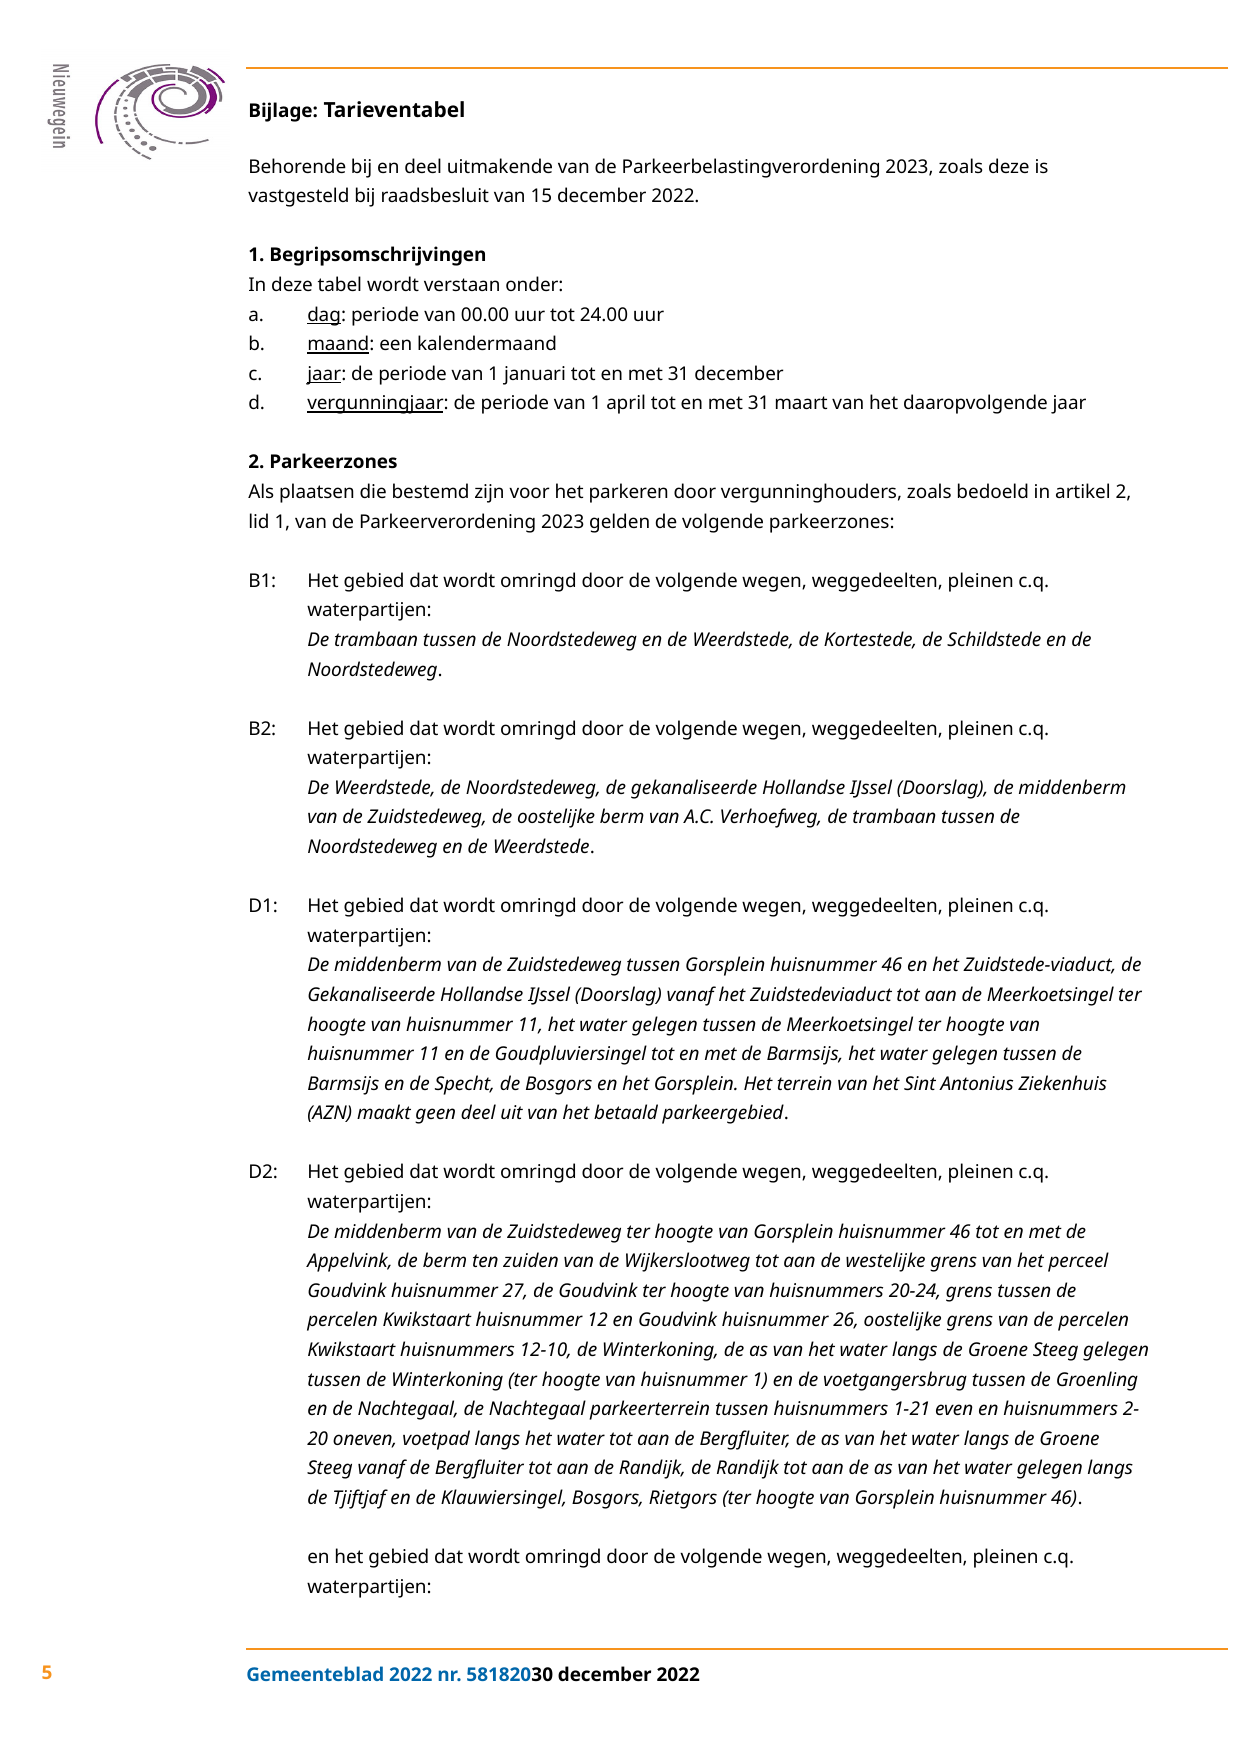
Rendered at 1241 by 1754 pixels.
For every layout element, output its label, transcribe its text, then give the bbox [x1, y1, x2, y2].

list maand: een kalendermaand [248, 330, 1152, 356]
list Het gebied dat wordt omringd door de volgende wegen, weggedeelten, pleinen c.q. waterpartijen: [248, 892, 1152, 948]
list De trambaan tussen de Noordstedeweg en de Weerdstede, de Kortestede, de Schildstede en de Noordstedeweg. [248, 626, 1152, 682]
list en het gebied dat wordt omringd door de volgende wegen, weggedeelten, pleinen c.q. waterpartijen: [248, 1543, 1152, 1599]
picture [41, 47, 231, 172]
list Het gebied dat wordt omringd door de volgende wegen, weggedeelten, pleinen c.q. waterpartijen: [248, 567, 1152, 622]
list De middenberm van de Zuidstedeweg ter hoogte van Gorsplein huisnummer 46 tot en met de Appelvink, de berm ten zuiden van de Wijkerslootweg tot aan de westelijke grens van het perceel Goudvink huisnummer 27, de Goudvink ter hoogte van huisnummers 20-24, grens tussen de percelen Kwikstaart huisnummer 12 en Goudvink huisnummer 26, oostelijke grens van de percelen Kwikstaart huisnummers 12-10, de Winterkoning, de as van het water langs de Groene Steeg gelegen tussen de Winterkoning (ter hoogte van huisnummer 1) en de voetgangersbrug tussen de Groenling en de Nachtegaal, de Nachtegaal parkeerterrein tussen huisnummers 1-21 even en huisnummers 2-20 oneven, voetpad langs het water tot aan de Bergfluiter, de as van het water langs de Groene Steeg vanaf de Bergfluiter tot aan de Randijk, de Randijk tot aan de as van het water gelegen langs de Tjiftjaf en de Klauwiersingel, Bosgors, Rietgors (ter hoogte van Gorsplein huisnummer 46). [248, 1218, 1152, 1510]
text 1. Begripsomschrijvingen [248, 242, 1152, 267]
list Het gebied dat wordt omringd door de volgende wegen, weggedeelten, pleinen c.q. waterpartijen: [248, 1159, 1152, 1214]
list De Weerdstede, de Noordstedeweg, de gekanaliseerde Hollandse IJssel (Doorslag), de middenberm van de Zuidstedeweg, de oostelijke berm van A.C. Verhoefweg, de trambaan tussen de Noordstedeweg en de Weerdstede. [248, 774, 1152, 859]
text Als plaatsen die bestemd zijn voor het parkeren door vergunninghouders, zoals bedoeld in artikel 2, lid 1, van de Parkeerverordening 2023 gelden de volgende parkeerzones: [248, 478, 1152, 534]
list dag: periode van 00.00 uur tot 24.00 uur [248, 301, 1152, 327]
text In deze tabel wordt verstaan onder: [248, 271, 1152, 297]
text 2. Parkeerzones [248, 449, 1152, 474]
list De middenberm van de Zuidstedeweg tussen Gorsplein huisnummer 46 en het Zuidstede-viaduct, de Gekanaliseerde Hollandse IJssel (Doorslag) vanaf het Zuidstedeviaduct tot aan de Meerkoetsingel ter hoogte van huisnummer 11, het water gelegen tussen de Meerkoetsingel ter hoogte van huisnummer 11 en de Goudpluviersingel tot en met de Barmsijs, het water gelegen tussen de Barmsijs en de Specht, de Bosgors en het Gorsplein. Het terrein van het Sint Antonius Ziekenhuis (AZN) maakt geen deel uit van het betaald parkeergebied. [248, 952, 1152, 1125]
list vergunningjaar: de periode van 1 april tot en met 31 maart van het daaropvolgende jaar [248, 389, 1152, 415]
text Bijlage: Tarieventabel [248, 95, 1152, 123]
list jaar: de periode van 1 januari tot en met 31 december [248, 360, 1152, 386]
list Het gebied dat wordt omringd door de volgende wegen, weggedeelten, pleinen c.q. waterpartijen: [248, 715, 1152, 770]
text Behorende bij en deel uitmakende van de Parkeerbelastingverordening 2023, zoals deze is vastgesteld bij raadsbesluit van 15 december 2022. [248, 153, 1152, 208]
